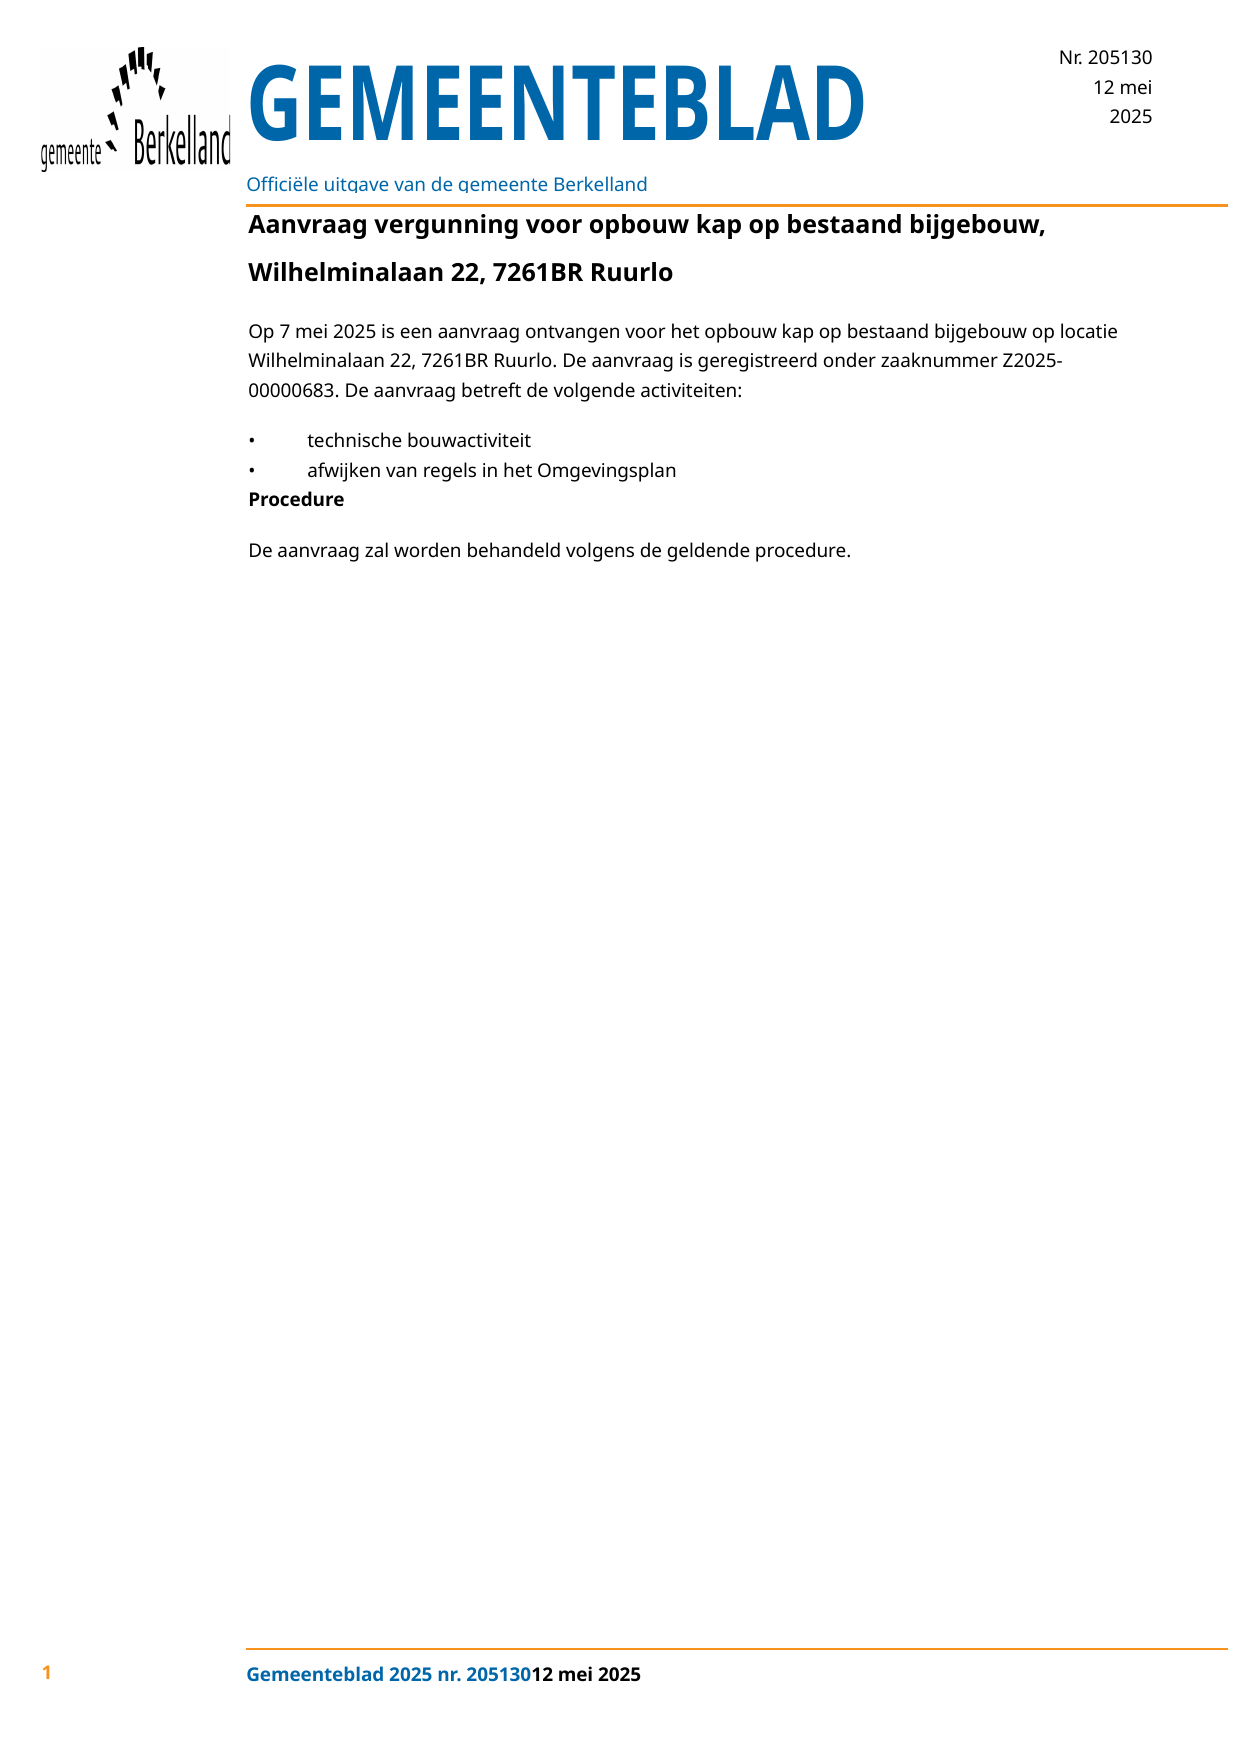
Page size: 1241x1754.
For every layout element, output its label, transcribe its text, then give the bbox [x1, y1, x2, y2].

text Aanvraag vergunning voor opbouw kap op bestaand bijgebouw, Wilhelminalaan 22, 7261BR Ruurlo [248, 207, 1152, 288]
list afwijken van regels in het Omgevingsplan [248, 457, 1152, 483]
text De aanvraag zal worden behandeld volgens de geldende procedure. [248, 537, 1152, 563]
text Op 7 mei 2025 is een aanvraag ontvangen voor het opbouw kap op bestaand bijgebouw op locatie Wilhelminalaan 22, 7261BR Ruurlo. De aanvraag is geregistreerd onder zaaknummer Z2025-00000683. De aanvraag betreft de volgende activiteiten: [248, 318, 1152, 403]
list technische bouwactiviteit [248, 427, 1152, 453]
text Procedure [248, 487, 1152, 512]
picture [41, 47, 231, 172]
